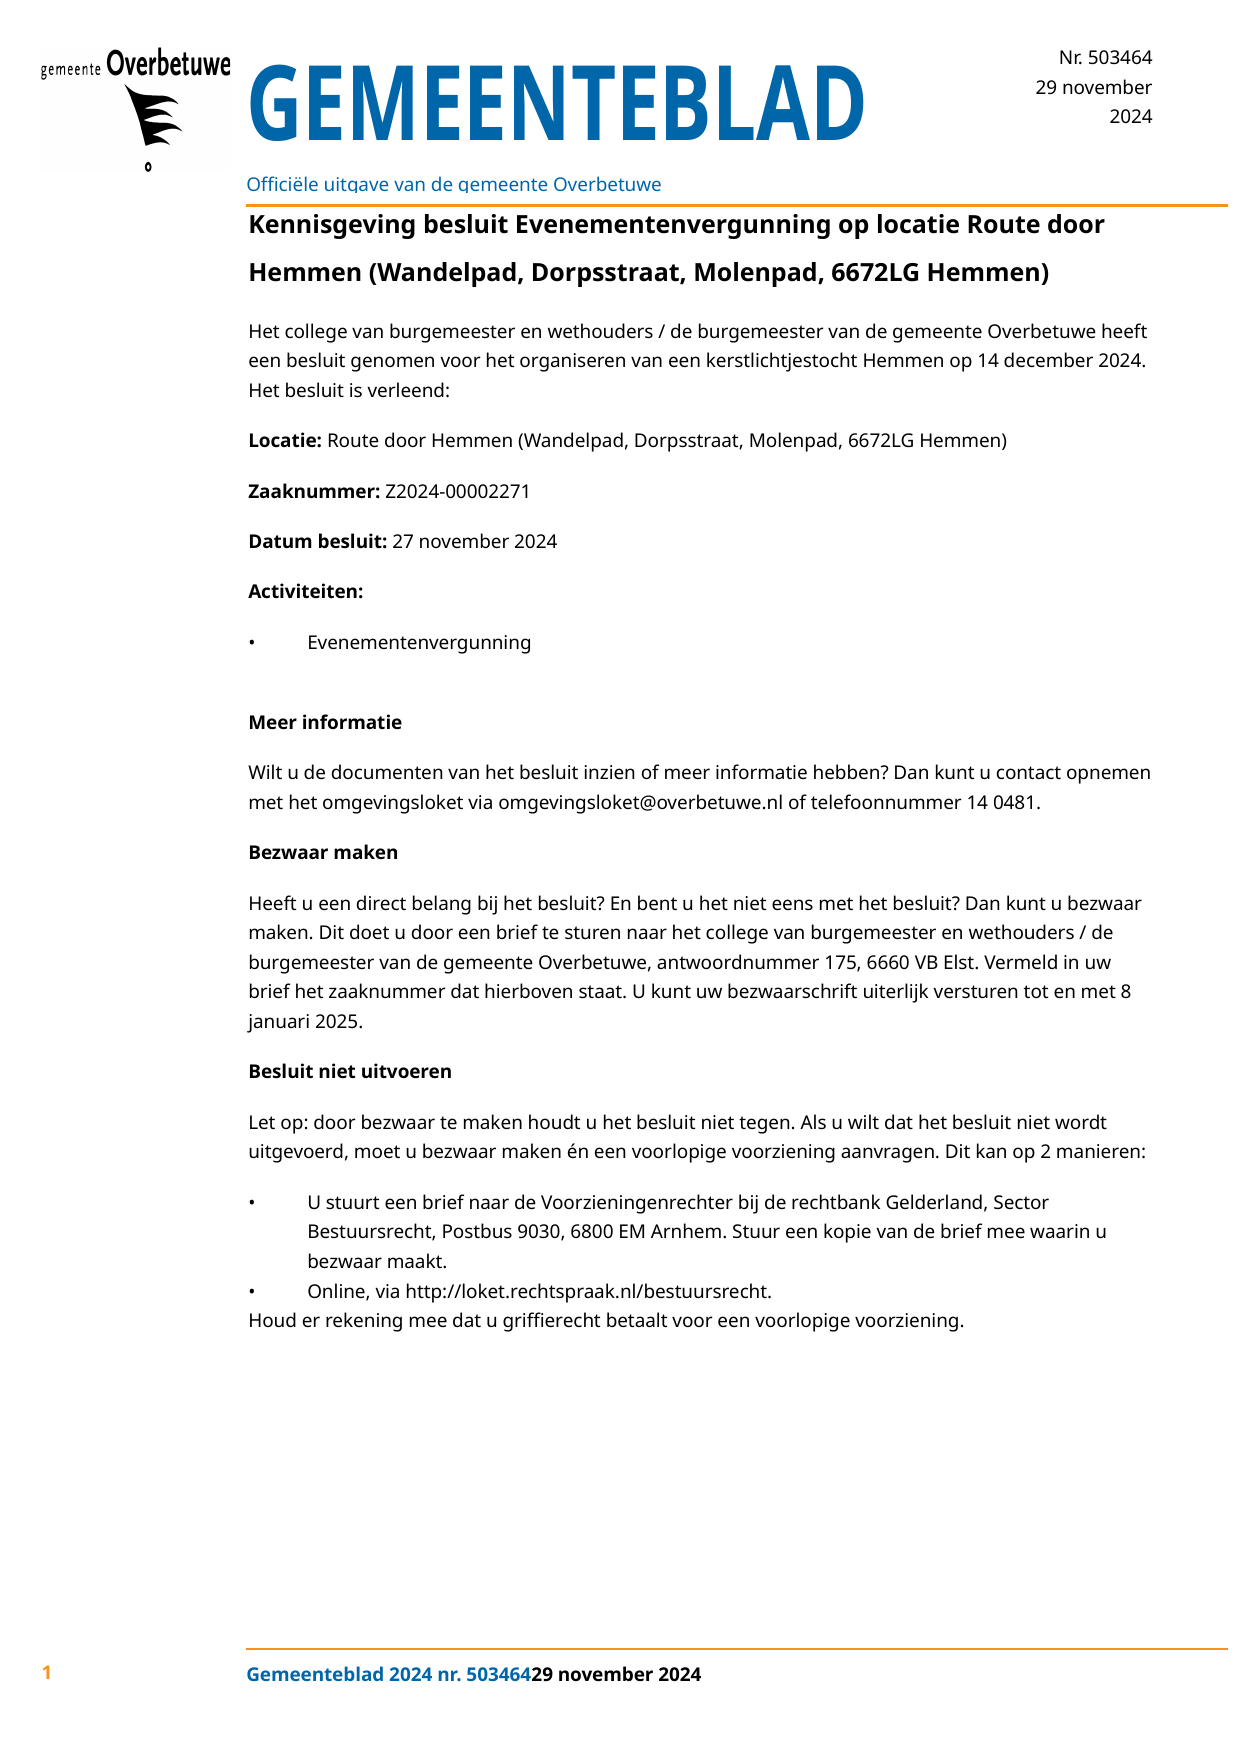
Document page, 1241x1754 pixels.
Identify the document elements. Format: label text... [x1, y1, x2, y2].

text Activiteiten: [248, 579, 1152, 604]
text Kennisgeving besluit Evenementenvergunning op locatie Route door Hemmen (Wandelpad, Dorpsstraat, Molenpad, 6672LG Hemmen) [248, 207, 1152, 288]
picture [41, 47, 231, 172]
list U stuurt een brief naar de Voorzieningenrechter bij de rechtbank Gelderland, Sector Bestuursrecht, Postbus 9030, 6800 EM Arnhem. Stuur een kopie van de brief mee waarin u bezwaar maakt. [248, 1189, 1152, 1274]
text Besluit niet uitvoeren [248, 1059, 1152, 1084]
text Locatie: Route door Hemmen (Wandelpad, Dorpsstraat, Molenpad, 6672LG Hemmen) [248, 427, 1152, 453]
list Online, via http://loket.rechtspraak.nl/bestuursrecht. [248, 1278, 1152, 1304]
text Het college van burgemeester en wethouders / de burgemeester van de gemeente Overbetuwe heeft een besluit genomen voor het organiseren van een kerstlichtjestocht Hemmen op 14 december 2024. Het besluit is verleend: [248, 318, 1152, 403]
list Evenementenvergunning [248, 629, 1152, 655]
text Heeft u een direct belang bij het besluit? En bent u het niet eens met het besluit? Dan kunt u bezwaar maken. Dit doet u door een brief te sturen naar het college van burgemeester en wethouders / de burgemeester van de gemeente Overbetuwe, antwoordnummer 175, 6660 VB Elst. Vermeld in uw brief het zaaknummer dat hierboven staat. U kunt uw bezwaarschrift uiterlijk versturen tot en met 8 januari 2025. [248, 890, 1152, 1034]
text Datum besluit: 27 november 2024 [248, 528, 1152, 554]
text Zaaknummer: Z2024-00002271 [248, 478, 1152, 504]
text Houd er rekening mee dat u griffierecht betaalt voor een voorlopige voorziening. [248, 1307, 1152, 1333]
text Bezwaar maken [248, 839, 1152, 865]
text Let op: door bezwaar te maken houdt u het besluit niet tegen. Als u wilt dat het besluit niet wordt uitgevoerd, moet u bezwaar maken én een voorlopige voorziening aanvragen. Dit kan op 2 manieren: [248, 1109, 1152, 1164]
text Wilt u de documenten van het besluit inzien of meer informatie hebben? Dan kunt u contact opnemen met het omgevingsloket via omgevingsloket@overbetuwe.nl of telefoonnummer 14 0481. [248, 759, 1152, 815]
text Meer informatie [248, 709, 1152, 735]
